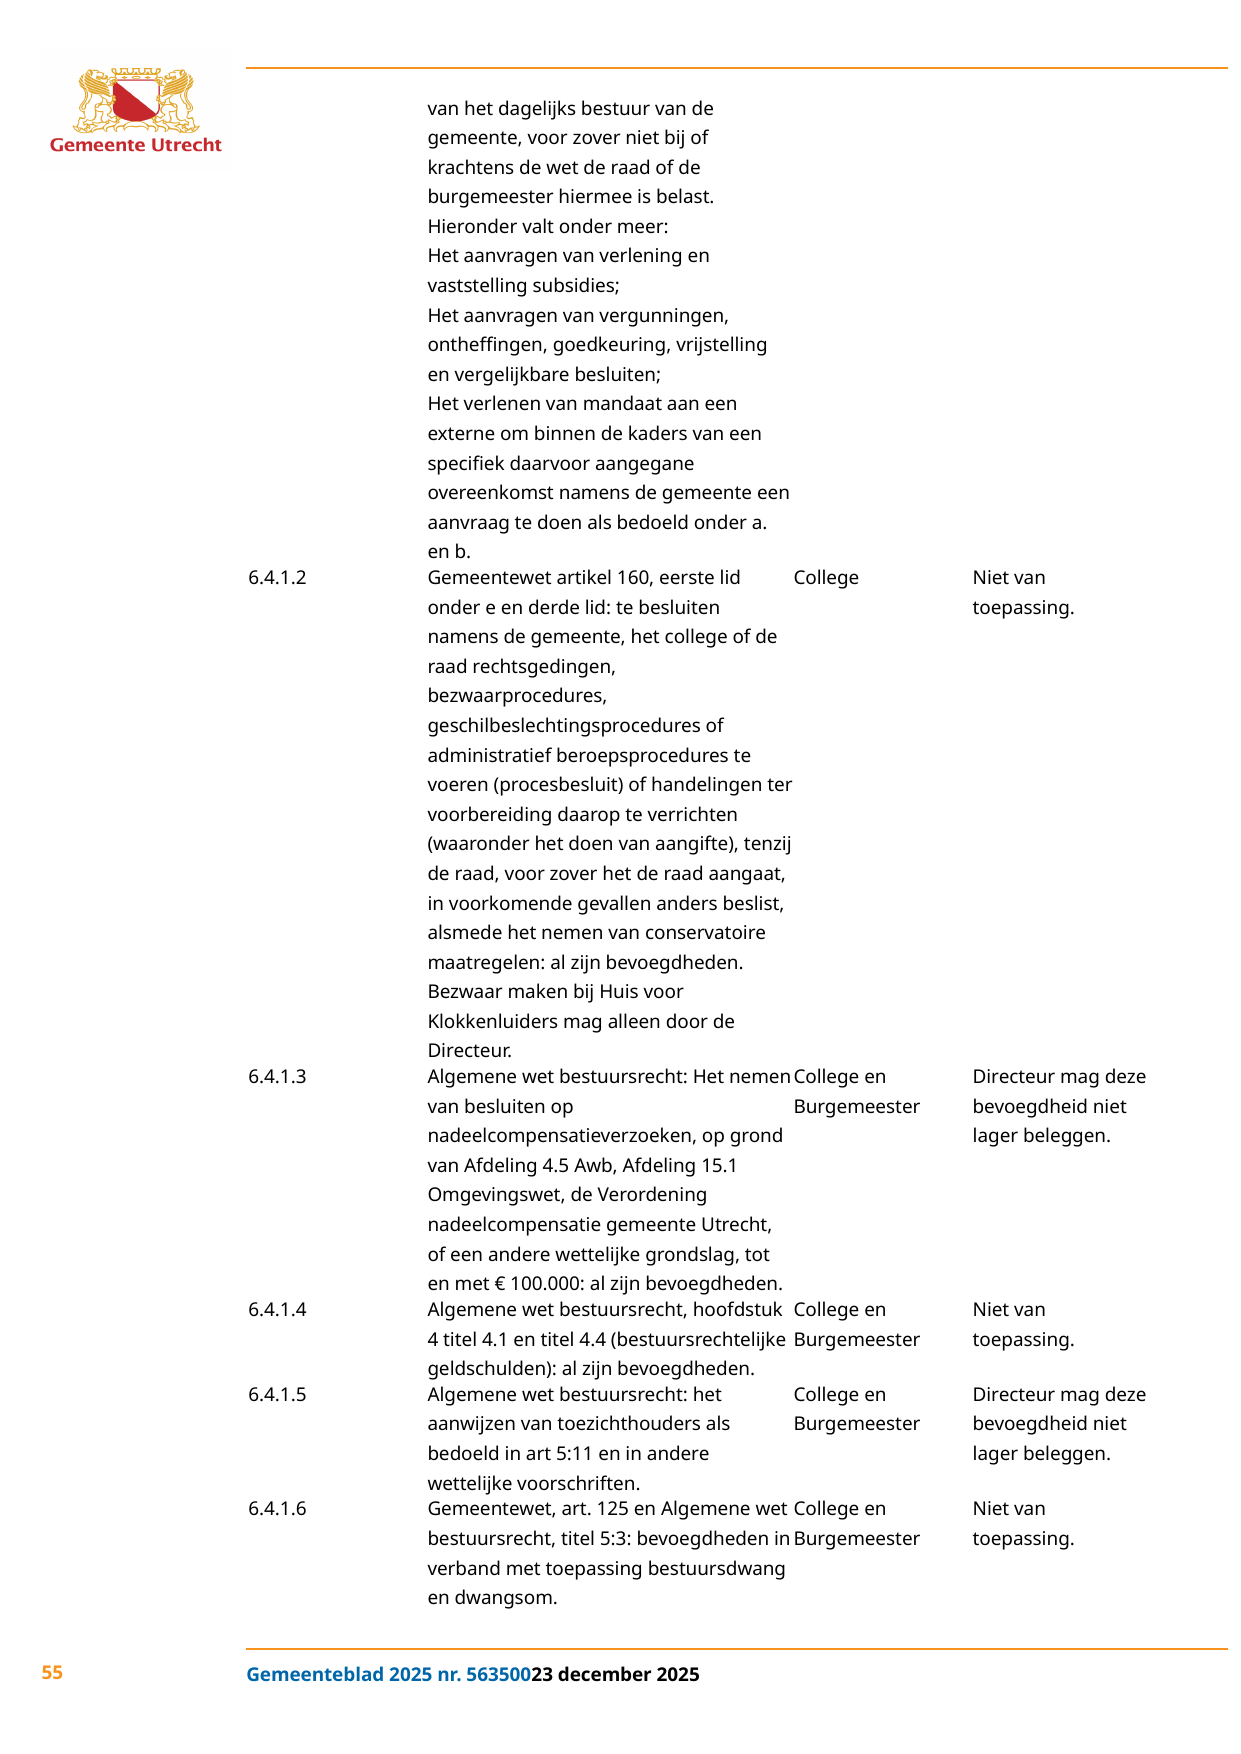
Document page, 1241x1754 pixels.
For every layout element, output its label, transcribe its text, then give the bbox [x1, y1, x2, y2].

table_cell 6.4.1.2 [248, 564, 427, 1063]
table_cell Algemene wet bestuursrecht: het aanwijzen van toezichthouders als bedoeld in art 5:11 en in andere wettelijke voorschriften. [427, 1381, 793, 1496]
table_cell College en Burgemeester [793, 1063, 972, 1296]
table_cell 6.4.1.6 [248, 1496, 427, 1610]
table_cell Directeur mag deze bevoegdheid niet lager beleggen. [973, 1381, 1152, 1496]
table_cell 6.4.1.5 [248, 1381, 427, 1496]
table_cell 6.4.1.3 [248, 1063, 427, 1296]
table_cell [793, 95, 972, 564]
table_cell Niet van toepassing. [973, 1296, 1152, 1381]
table_cell 6.4.1.4 [248, 1296, 427, 1381]
table_cell Gemeentewet, art. 125 en Algemene wet bestuursrecht, titel 5:3: bevoegdheden in verband met toepassing bestuursdwang en dwangsom. [427, 1496, 793, 1610]
table_cell Algemene wet bestuursrecht: Het nemen van besluiten op nadeelcompensatieverzoeken, op grond van Afdeling 4.5 Awb, Afdeling 15.1 Omgevingswet, de Verordening nadeelcompensatie gemeente Utrecht, of een andere wettelijke grondslag, tot en met € 100.000: al zijn bevoegdheden. [427, 1063, 793, 1296]
table_cell Niet van toepassing. [973, 1496, 1152, 1610]
table_cell Gemeentewet artikel 160, eerste lid onder e en derde lid: te besluiten namens de gemeente, het college of de raad rechtsgedingen, bezwaarprocedures, geschilbeslechtingsprocedures of administratief beroepsprocedures te voeren (procesbesluit) of handelingen ter voorbereiding daarop te verrichten (waaronder het doen van aangifte), tenzij de raad, voor zover het de raad aangaat, in voorkomende gevallen anders beslist, alsmede het nemen van conservatoire maatregelen: al zijn bevoegdheden. Bezwaar maken bij Huis voor Klokkenluiders mag alleen door de Directeur. [427, 564, 793, 1063]
table_cell Niet van toepassing. [973, 564, 1152, 1063]
table_cell Directeur mag deze bevoegdheid niet lager beleggen. [973, 1063, 1152, 1296]
table_cell Algemene wet bestuursrecht, hoofdstuk 4 titel 4.1 en titel 4.4 (bestuursrechtelijke geldschulden): al zijn bevoegdheden. [427, 1296, 793, 1381]
table_cell College en Burgemeester [793, 1496, 972, 1610]
picture [41, 47, 231, 172]
table_cell College en Burgemeester [793, 1296, 972, 1381]
table_cell [973, 95, 1152, 564]
table_cell van het dagelijks bestuur van de gemeente, voor zover niet bij of krachtens de wet de raad of de burgemeester hiermee is belast. Hieronder valt onder meer: Het aanvragen van verlening en vaststelling subsidies; Het aanvragen van vergunningen, ontheffingen, goedkeuring, vrijstelling en vergelijkbare besluiten; Het verlenen van mandaat aan een externe om binnen de kaders van een specifiek daarvoor aangegane overeenkomst namens de gemeente een aanvraag te doen als bedoeld onder a. en b. [427, 95, 793, 564]
table_cell [248, 95, 427, 564]
table_cell College [793, 564, 972, 1063]
table_cell College en Burgemeester [793, 1381, 972, 1496]
